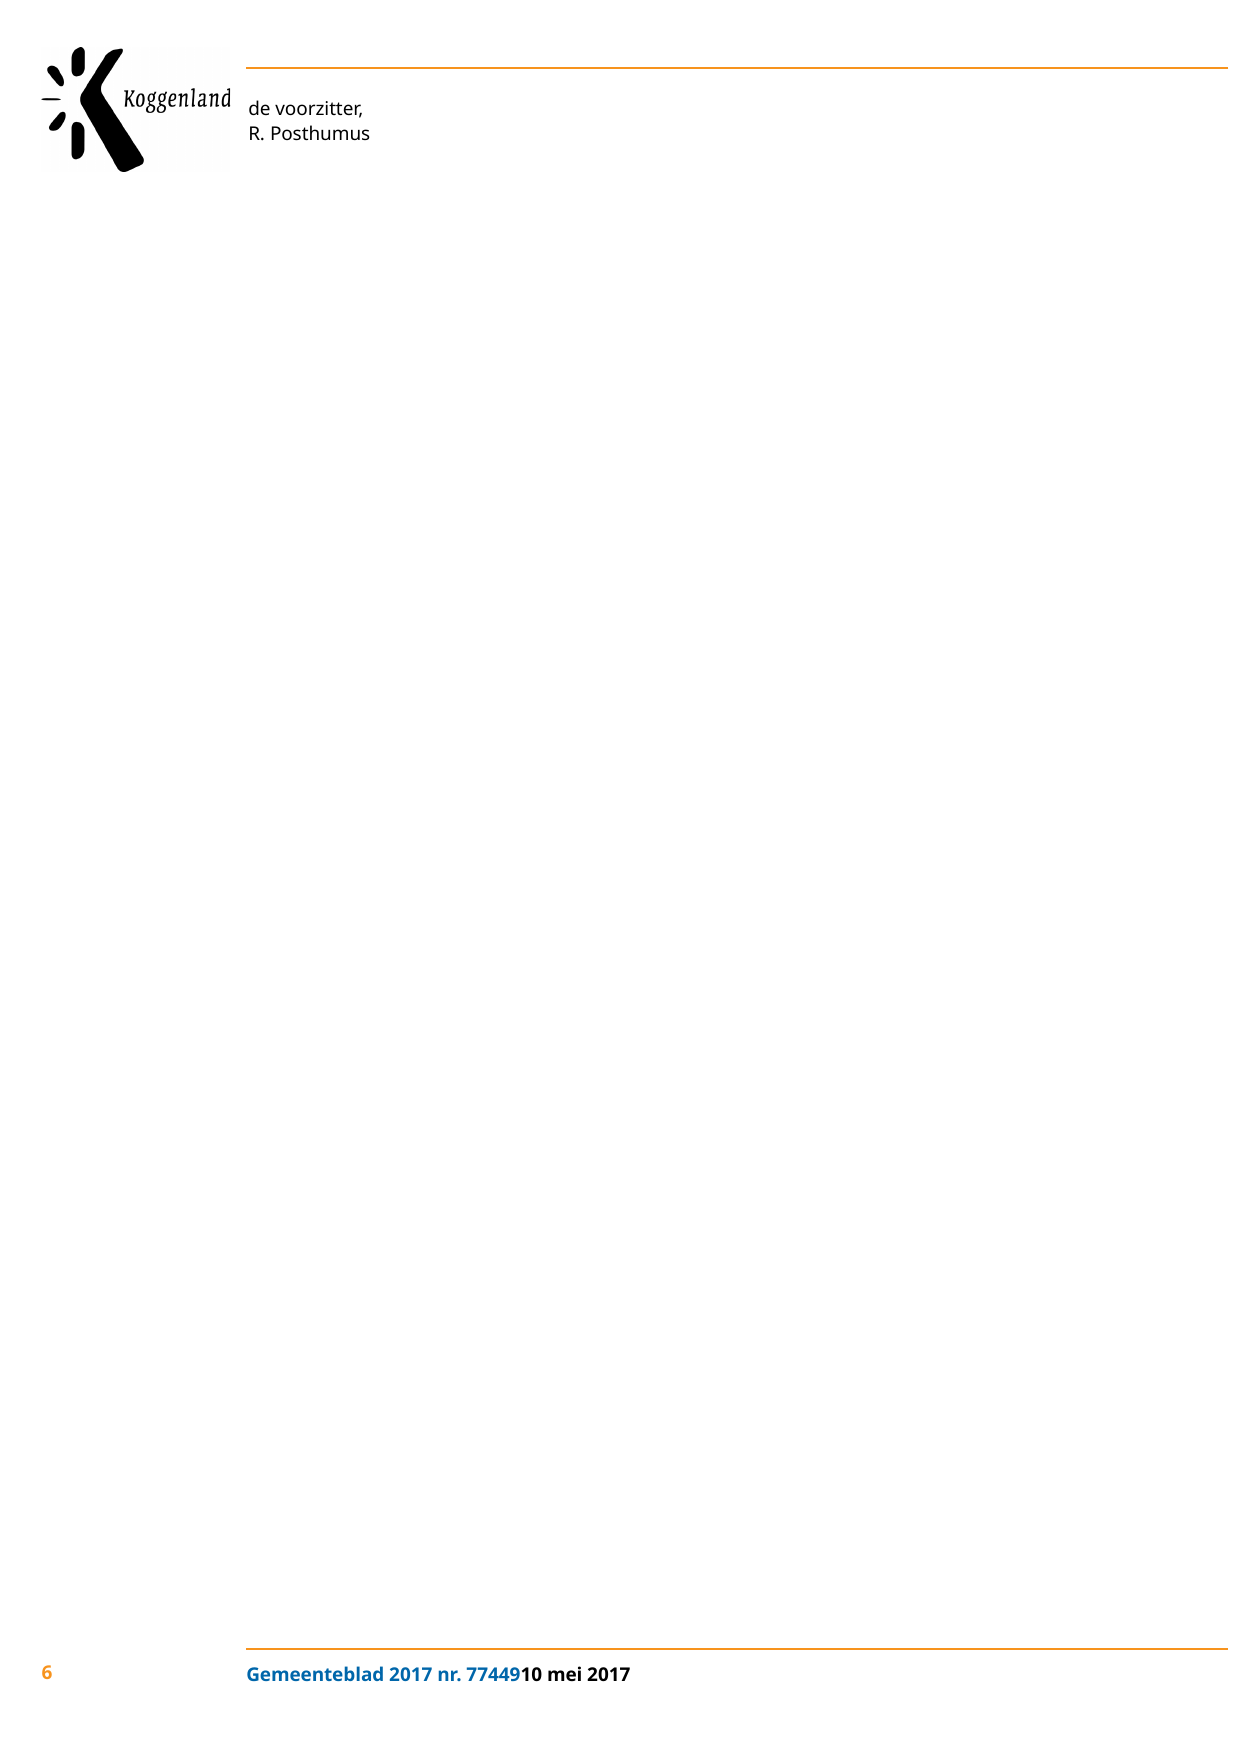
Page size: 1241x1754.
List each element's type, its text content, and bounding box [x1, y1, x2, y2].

picture [41, 47, 231, 172]
text R. Posthumus [248, 121, 1152, 146]
text de voorzitter, [248, 95, 1152, 121]
